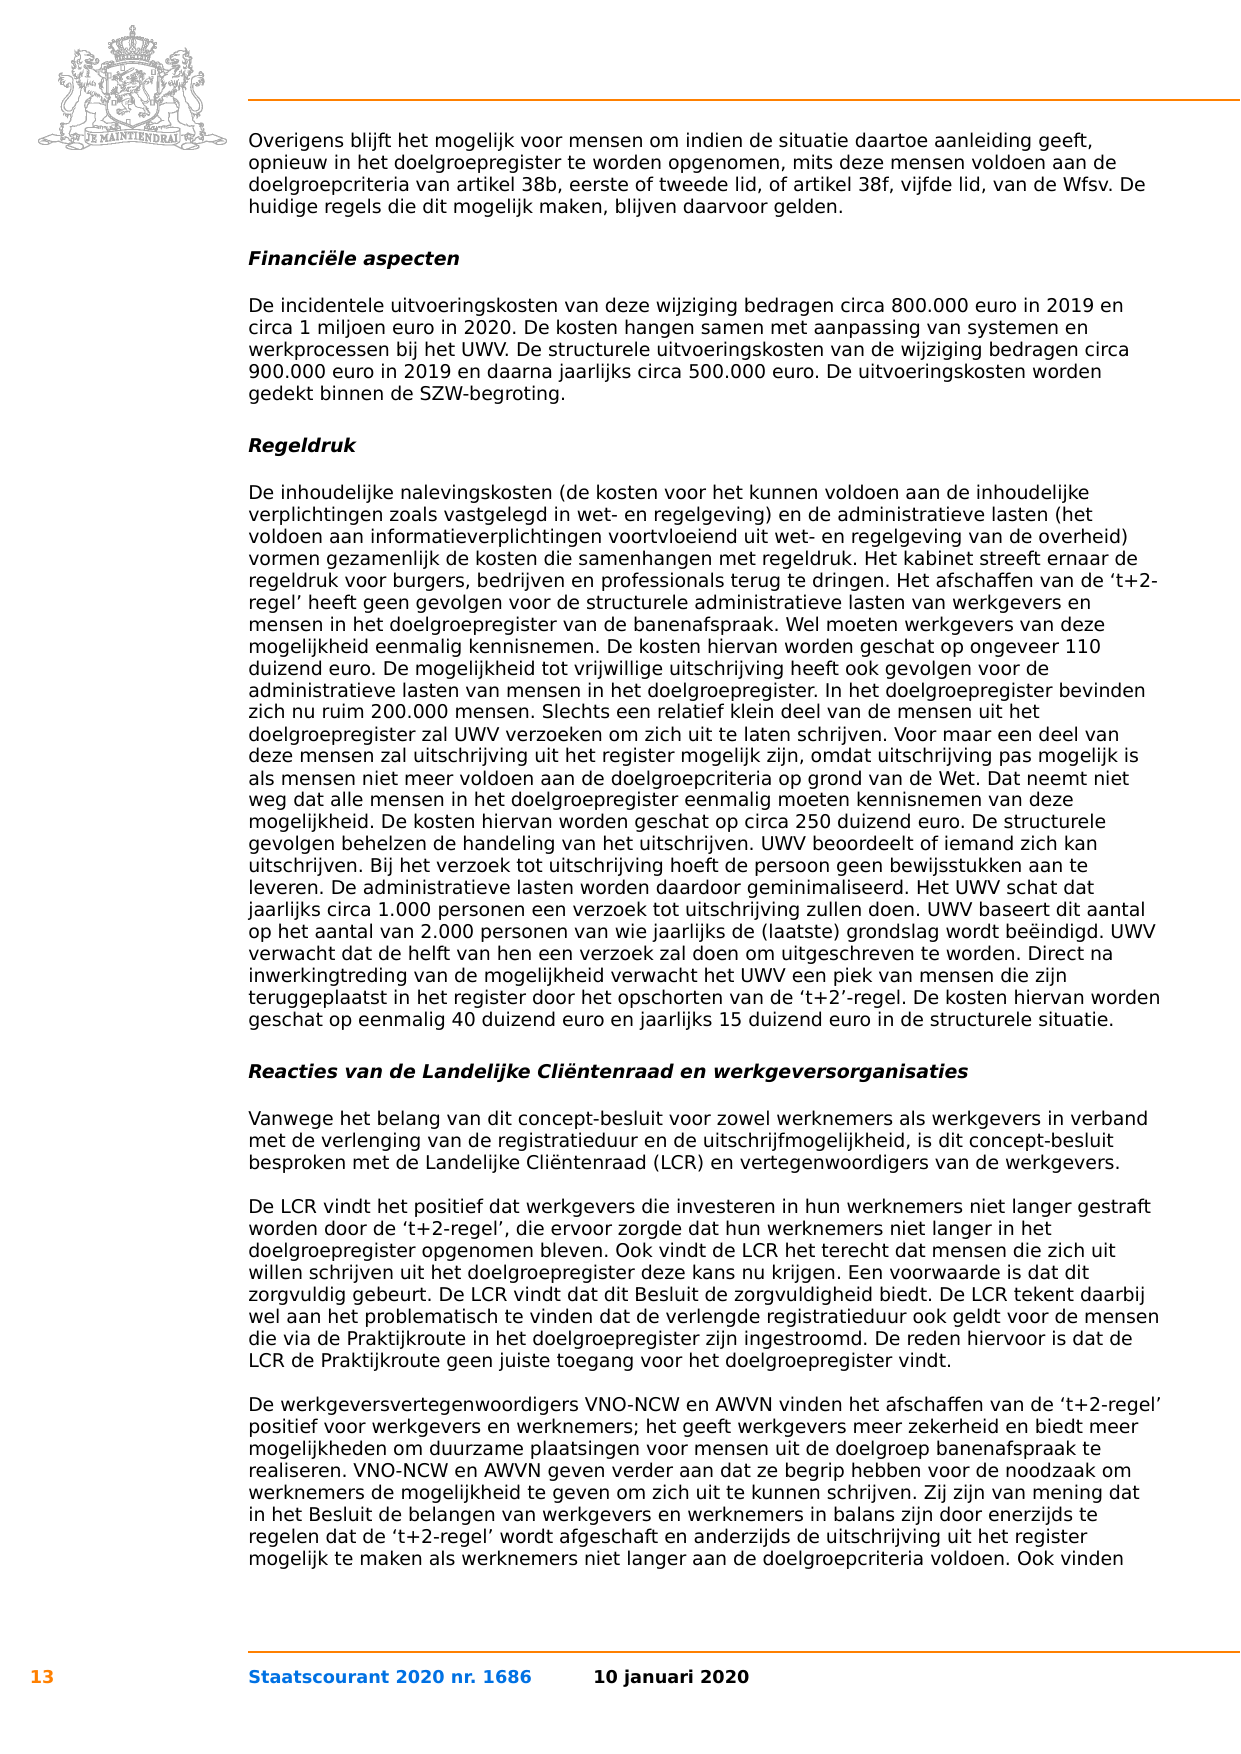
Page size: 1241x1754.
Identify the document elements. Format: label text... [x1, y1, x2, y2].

text Overigens blijft het mogelijk voor mensen om indien de situatie daartoe aanleiding geeft, opnieuw in het doelgroepregister te worden opgenomen, mits deze mensen voldoen aan de doelgroepcriteria van artikel 38b, eerste of tweede lid, of artikel 38f, vijfde lid, van de Wfsv. De huidige regels die dit mogelijk maken, blijven daarvoor gelden. [248, 130, 1163, 218]
subtitle Reacties van de Landelijke Cliëntenraad en werkgeversorganisaties [248, 1061, 1163, 1083]
picture [38, 25, 227, 150]
text De inhoudelijke nalevingskosten (de kosten voor het kunnen voldoen aan de inhoudelijke verplichtingen zoals vastgelegd in wet- en regelgeving) en de administratieve lasten (het voldoen aan informatieverplichtingen voortvloeiend uit wet- en regelgeving van de overheid) vormen gezamenlijk de kosten die samenhangen met regeldruk. Het kabinet streeft ernaar de regeldruk voor burgers, bedrijven en professionals terug te dringen. Het afschaffen van de ‘t+2-regel’ heeft geen gevolgen voor de structurele administratieve lasten van werkgevers en mensen in het doelgroepregister van de banenafspraak. Wel moeten werkgevers van deze mogelijkheid eenmalig kennisnemen. De kosten hiervan worden geschat op ongeveer 110 duizend euro. De mogelijkheid tot vrijwillige uitschrijving heeft ook gevolgen voor de administratieve lasten van mensen in het doelgroepregister. In het doelgroepregister bevinden zich nu ruim 200.000 mensen. Slechts een relatief klein deel van de mensen uit het doelgroepregister zal UWV verzoeken om zich uit te laten schrijven. Voor maar een deel van deze mensen zal uitschrijving uit het register mogelijk zijn, omdat uitschrijving pas mogelijk is als mensen niet meer voldoen aan de doelgroepcriteria op grond van de Wet. Dat neemt niet weg dat alle mensen in het doelgroepregister eenmalig moeten kennisnemen van deze mogelijkheid. De kosten hiervan worden geschat op circa 250 duizend euro. De structurele gevolgen behelzen de handeling van het uitschrijven. UWV beoordeelt of iemand zich kan uitschrijven. Bij het verzoek tot uitschrijving hoeft de persoon geen bewijsstukken aan te leveren. De administratieve lasten worden daardoor geminimaliseerd. Het UWV schat dat jaarlijks circa 1.000 personen een verzoek tot uitschrijving zullen doen. UWV baseert dit aantal op het aantal van 2.000 personen van wie jaarlijks de (laatste) grondslag wordt beëindigd. UWV verwacht dat de helft van hen een verzoek zal doen om uitgeschreven te worden. Direct na inwerkingtreding van de mogelijkheid verwacht het UWV een piek van mensen die zijn teruggeplaatst in het register door het opschorten van de ‘t+2’-regel. De kosten hiervan worden geschat op eenmalig 40 duizend euro en jaarlijks 15 duizend euro in de structurele situatie. [248, 482, 1163, 1031]
text De incidentele uitvoeringskosten van deze wijziging bedragen circa 800.000 euro in 2019 en circa 1 miljoen euro in 2020. De kosten hangen samen met aanpassing van systemen en werkprocessen bij het UWV. De structurele uitvoeringskosten van de wijziging bedragen circa 900.000 euro in 2019 en daarna jaarlijks circa 500.000 euro. De uitvoeringskosten worden gedekt binnen de SZW-begroting. [248, 295, 1163, 405]
subtitle Financiële aspecten [248, 248, 1163, 270]
text De LCR vindt het positief dat werkgevers die investeren in hun werknemers niet langer gestraft worden door de ‘t+2-regel’, die ervoor zorgde dat hun werknemers niet langer in het doelgroepregister opgenomen bleven. Ook vindt de LCR het terecht dat mensen die zich uit willen schrijven uit het doelgroepregister deze kans nu krijgen. Een voorwaarde is dat dit zorgvuldig gebeurt. De LCR vindt dat dit Besluit de zorgvuldigheid biedt. De LCR tekent daarbij wel aan het problematisch te vinden dat de verlengde registratieduur ook geldt voor de mensen die via de Praktijkroute in het doelgroepregister zijn ingestroomd. De reden hiervoor is dat de LCR de Praktijkroute geen juiste toegang voor het doelgroepregister vindt. [248, 1196, 1163, 1372]
text De werkgeversvertegenwoordigers VNO-NCW en AWVN vinden het afschaffen van de ‘t+2-regel’ positief voor werkgevers en werknemers; het geeft werkgevers meer zekerheid en biedt meer mogelijkheden om duurzame plaatsingen voor mensen uit de doelgroep banenafspraak te realiseren. VNO-NCW en AWVN geven verder aan dat ze begrip hebben voor de noodzaak om werknemers de mogelijkheid te geven om zich uit te kunnen schrijven. Zij zijn van mening dat in het Besluit de belangen van werkgevers en werknemers in balans zijn door enerzijds te regelen dat de ‘t+2-regel’ wordt afgeschaft en anderzijds de uitschrijving uit het register mogelijk te maken als werknemers niet langer aan de doelgroepcriteria voldoen. Ook vinden [248, 1394, 1163, 1569]
subtitle Regeldruk [248, 435, 1163, 457]
text Vanwege het belang van dit concept-besluit voor zowel werknemers als werkgevers in verband met de verlenging van de registratieduur en de uitschrijfmogelijkheid, is dit concept-besluit besproken met de Landelijke Cliëntenraad (LCR) en vertegenwoordigers van de werkgevers. [248, 1108, 1163, 1174]
